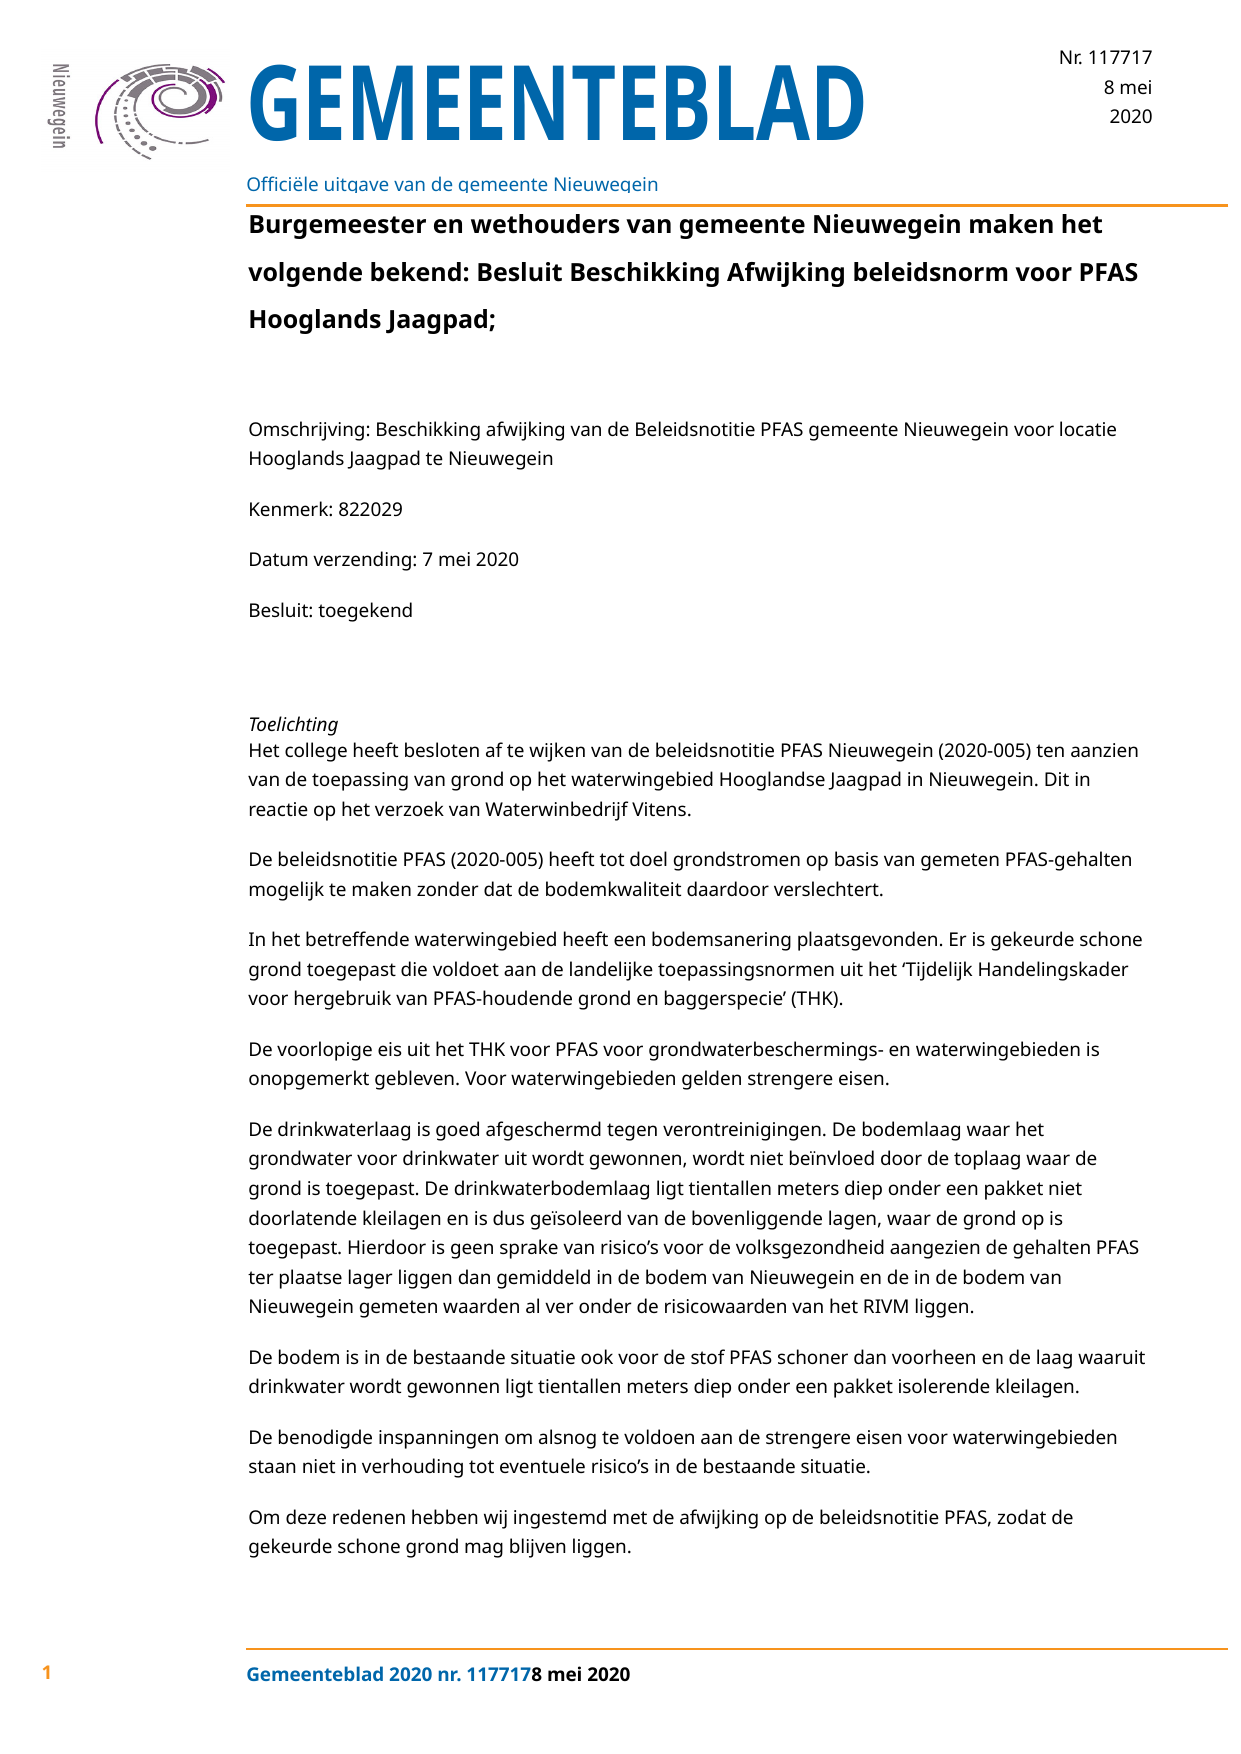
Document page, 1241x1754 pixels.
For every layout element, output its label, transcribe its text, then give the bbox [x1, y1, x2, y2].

text Kenmerk: 822029 [248, 496, 1152, 522]
text In het betreffende waterwingebied heeft een bodemsanering plaatsgevonden. Er is gekeurde schone grond toegepast die voldoet aan de landelijke toepassingsnormen uit het ‘Tijdelijk Handelingskader voor hergebruik van PFAS-houdende grond en baggerspecie’ (THK). [248, 926, 1152, 1011]
text De benodigde inspanningen om alsnog te voldoen aan de strengere eisen voor waterwingebieden staan niet in verhouding tot eventuele risico’s in de bestaande situatie. [248, 1424, 1152, 1479]
text Het college heeft besloten af te wijken van de beleidsnotitie PFAS Nieuwegein (2020-005) ten aanzien van de toepassing van grond op het waterwingebied Hooglandse Jaagpad in Nieuwegein. Dit in reactie op het verzoek van Waterwinbedrijf Vitens. [248, 737, 1152, 822]
text De bodem is in de bestaande situatie ook voor de stof PFAS schoner dan voorheen en de laag waaruit drinkwater wordt gewonnen ligt tientallen meters diep onder een pakket isolerende kleilagen. [248, 1344, 1152, 1399]
picture [41, 47, 231, 172]
text Besluit: toegekend [248, 597, 1152, 622]
text De voorlopige eis uit het THK voor PFAS voor grondwaterbeschermings- en waterwingebieden is onopgemerkt gebleven. Voor waterwingebieden gelden strengere eisen. [248, 1036, 1152, 1091]
text De beleidsnotitie PFAS (2020-005) heeft tot doel grondstromen op basis van gemeten PFAS-gehalten mogelijk te maken zonder dat de bodemkwaliteit daardoor verslechtert. [248, 846, 1152, 902]
text Datum verzending: 7 mei 2020 [248, 546, 1152, 572]
text Toelichting [248, 711, 1152, 737]
text Burgemeester en wethouders van gemeente Nieuwegein maken het volgende bekend: Besluit Beschikking Afwijking beleidsnorm voor PFAS Hooglands Jaagpad; [248, 207, 1152, 336]
text De drinkwaterlaag is goed afgeschermd tegen verontreinigingen. De bodemlaag waar het grondwater voor drinkwater uit wordt gewonnen, wordt niet beïnvloed door de toplaag waar de grond is toegepast. De drinkwaterbodemlaag ligt tientallen meters diep onder een pakket niet doorlatende kleilagen en is dus geïsoleerd van de bovenliggende lagen, waar de grond op is toegepast. Hierdoor is geen sprake van risico’s voor de volksgezondheid aangezien de gehalten PFAS ter plaatse lager liggen dan gemiddeld in de bodem van Nieuwegein en de in de bodem van Nieuwegein gemeten waarden al ver onder de risicowaarden van het RIVM liggen. [248, 1116, 1152, 1319]
text Omschrijving: Beschikking afwijking van de Beleidsnotitie PFAS gemeente Nieuwegein voor locatie Hooglands Jaagpad te Nieuwegein [248, 416, 1152, 471]
text Om deze redenen hebben wij ingestemd met de afwijking op de beleidsnotitie PFAS, zodat de gekeurde schone grond mag blijven liggen. [248, 1504, 1152, 1559]
